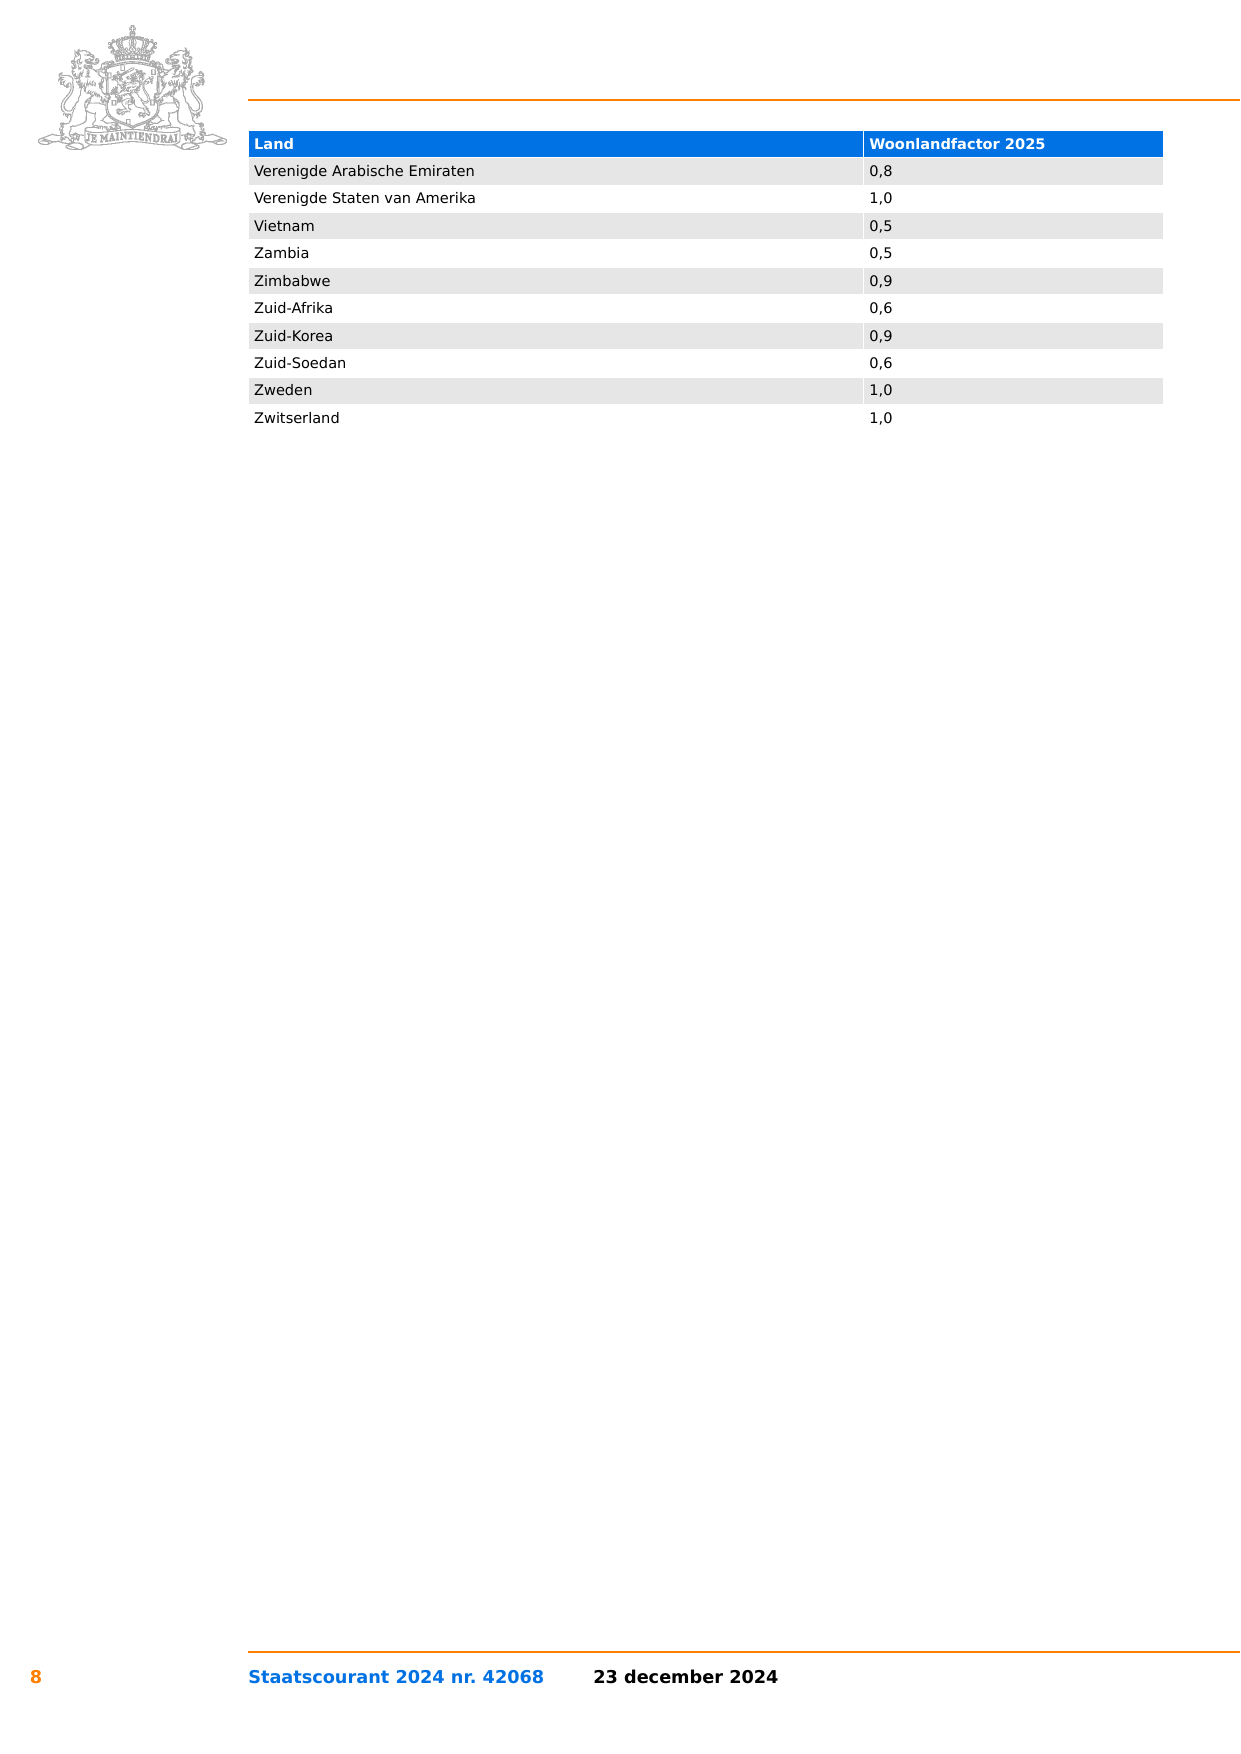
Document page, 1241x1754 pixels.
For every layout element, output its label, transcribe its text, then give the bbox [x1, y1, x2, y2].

table_cell 0,6 [864, 350, 1163, 376]
table_cell 0,8 [864, 158, 1163, 185]
table_cell Vietnam [249, 213, 863, 239]
table_cell 1,0 [864, 378, 1163, 404]
table_cell 0,5 [864, 213, 1163, 239]
table_cell Zimbabwe [249, 268, 863, 294]
table_cell 0,9 [864, 268, 1163, 294]
table_cell Zambia [249, 241, 863, 267]
table_cell 0,9 [864, 323, 1163, 349]
table_cell Zuid-Afrika [249, 295, 863, 322]
table_cell Zuid-Korea [249, 323, 863, 349]
table_cell Verenigde Arabische Emiraten [249, 158, 863, 185]
table_cell 1,0 [864, 405, 1163, 431]
table_header Woonlandfactor 2025 [864, 131, 1163, 157]
table_cell 1,0 [864, 186, 1163, 212]
picture [38, 25, 227, 150]
table_cell Verenigde Staten van Amerika [249, 186, 863, 212]
table_cell Zwitserland [249, 405, 863, 431]
table_cell 0,6 [864, 295, 1163, 322]
table_cell 0,5 [864, 241, 1163, 267]
table_cell Zuid-Soedan [249, 350, 863, 376]
table_header Land [249, 131, 863, 157]
table_cell Zweden [249, 378, 863, 404]
